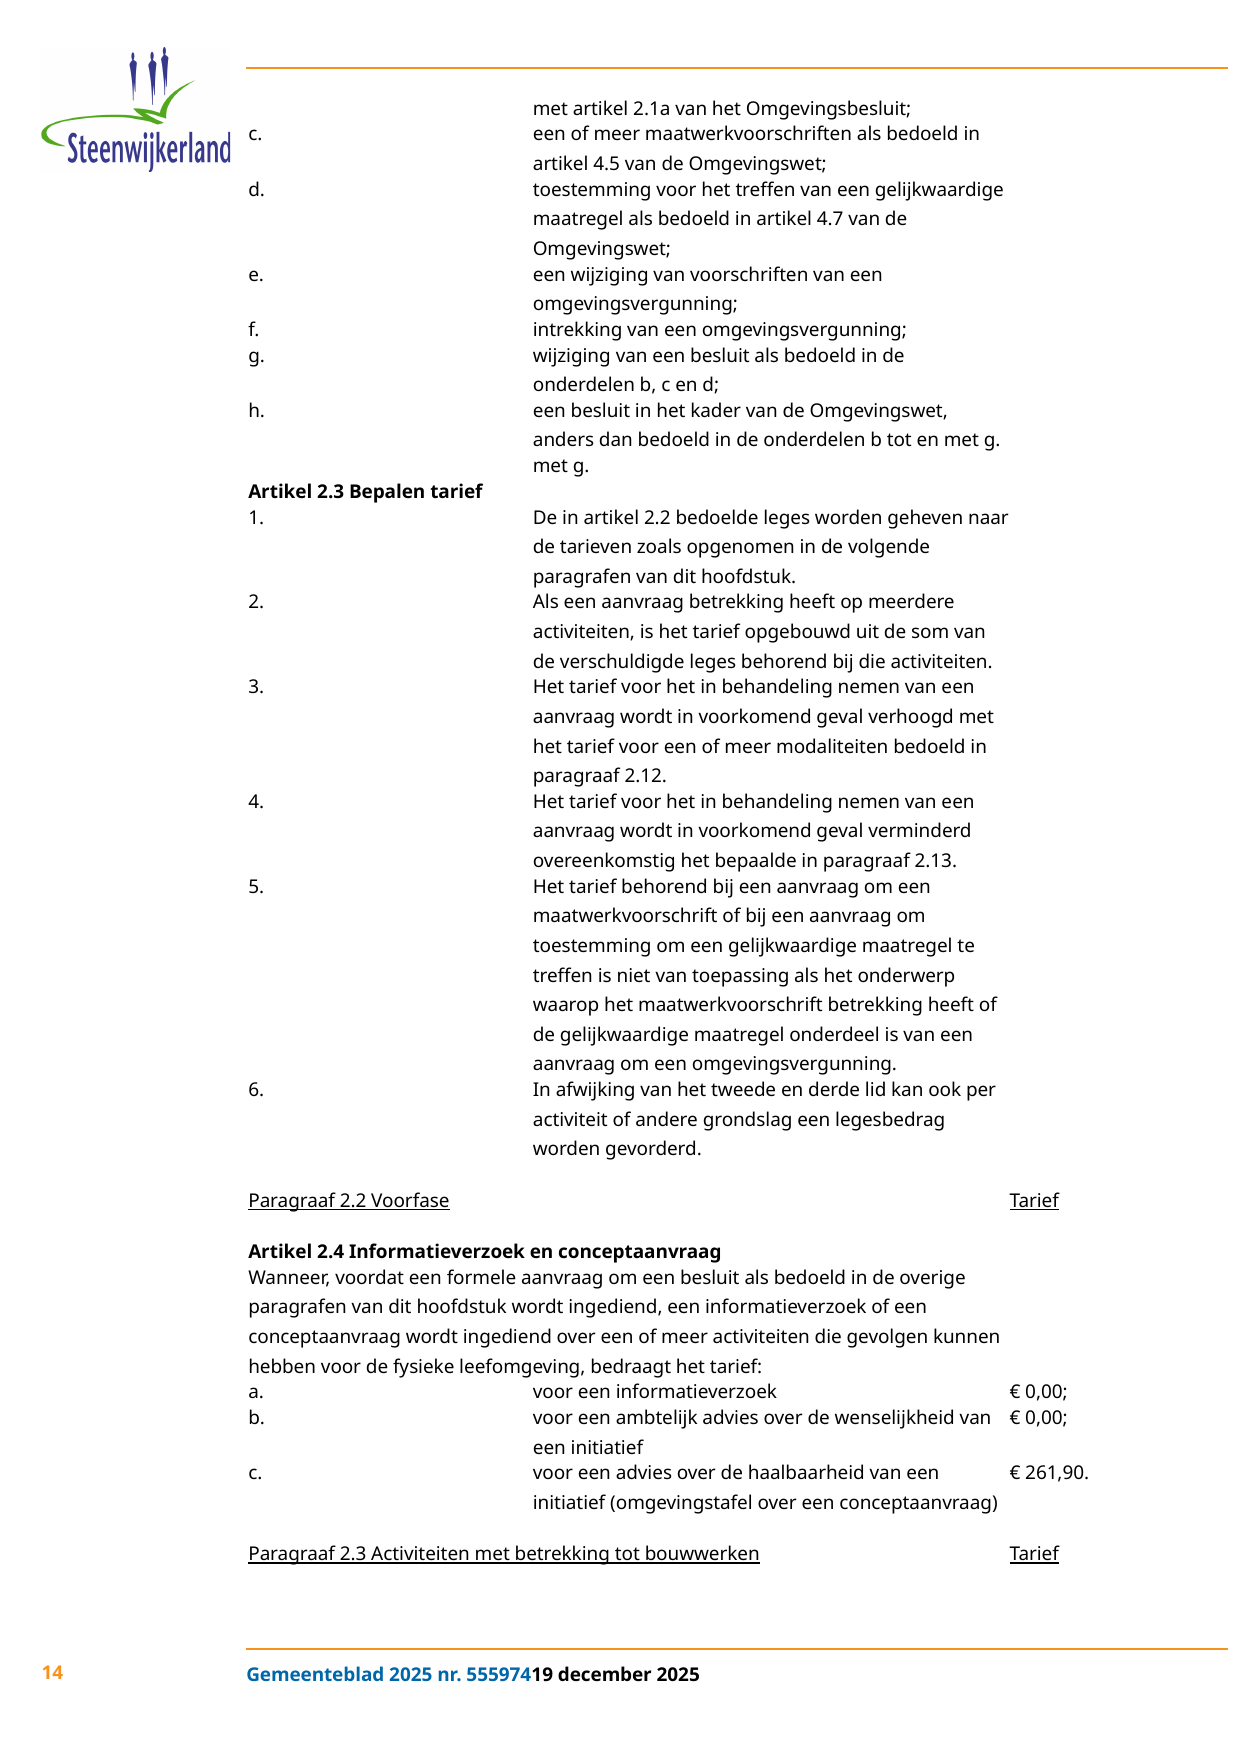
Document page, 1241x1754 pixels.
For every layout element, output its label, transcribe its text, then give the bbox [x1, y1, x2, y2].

table_cell Tarief [1009, 1187, 1152, 1213]
table_cell [248, 1161, 1009, 1187]
table_cell b. [248, 1404, 533, 1459]
table_cell 5. [248, 873, 533, 1076]
table_cell Het tarief voor het in behandeling nemen van een aanvraag wordt in voorkomend geval verminderd overeenkomstig het bepaalde in paragraaf 2.13. [533, 788, 1009, 873]
table_cell [1009, 1515, 1152, 1541]
table_cell 6. [248, 1076, 533, 1161]
table_cell Tarief [1009, 1541, 1152, 1566]
table_cell voor een ambtelijk advies over de wenselijkheid van een initiatief [533, 1404, 1009, 1459]
table_cell [1009, 176, 1152, 261]
table_cell 1. [248, 504, 533, 589]
table_cell [1009, 1264, 1152, 1378]
table_cell [248, 453, 533, 478]
table_cell [1009, 397, 1152, 452]
table_cell een besluit in het kader van de Omgevingswet, anders dan bedoeld in de onderdelen b tot en met g. [533, 397, 1009, 452]
table_cell een of meer maatwerkvoorschriften als bedoeld in artikel 4.5 van de Omgevingswet; [533, 121, 1009, 176]
table_cell 4. [248, 788, 533, 873]
table_cell h. [248, 397, 533, 452]
table_cell Paragraaf 2.2 Voorfase [248, 1187, 1009, 1213]
table_cell voor een advies over de haalbaarheid van een initiatief (omgevingstafel over een conceptaanvraag) [533, 1460, 1009, 1515]
table_cell [1009, 504, 1152, 589]
picture [41, 47, 231, 172]
table_cell 3. [248, 674, 533, 788]
table_cell 2. [248, 589, 533, 674]
table_cell intrekking van een omgevingsvergunning; [533, 316, 1009, 342]
table_cell [1009, 121, 1152, 176]
table_cell [248, 1566, 1009, 1592]
table_cell met g. [533, 453, 1009, 478]
table_cell c. [248, 1460, 533, 1515]
table_cell wijziging van een besluit als bedoeld in de onderdelen b, c en d; [533, 342, 1009, 397]
table_cell Het tarief behorend bij een aanvraag om een maatwerkvoorschrift of bij een aanvraag om toestemming om een gelijkwaardige maatregel te treffen is niet van toepassing als het onderwerp waarop het maatwerkvoorschrift betrekking heeft of de gelijkwaardige maatregel onderdeel is van een aanvraag om een omgevingsvergunning. [533, 873, 1009, 1076]
table_cell € 261,90. [1009, 1460, 1152, 1515]
table_cell d. [248, 176, 533, 261]
table_cell g. [248, 342, 533, 397]
table_cell Het tarief voor het in behandeling nemen van een aanvraag wordt in voorkomend geval verhoogd met het tarief voor een of meer modaliteiten bedoeld in paragraaf 2.12. [533, 674, 1009, 788]
table_cell € 0,00; [1009, 1379, 1152, 1404]
table_cell [1009, 261, 1152, 316]
table_cell Paragraaf 2.3 Activiteiten met betrekking tot bouwwerken [248, 1541, 1009, 1566]
table_cell [1009, 95, 1152, 121]
table_cell [1009, 1566, 1152, 1592]
table_cell e. [248, 261, 533, 316]
table_cell In afwijking van het tweede en derde lid kan ook per activiteit of andere grondslag een legesbedrag worden gevorderd. [533, 1076, 1009, 1161]
table_cell [1009, 342, 1152, 397]
table_cell [1009, 788, 1152, 873]
table_cell voor een informatieverzoek [533, 1379, 1009, 1404]
table_cell c. [248, 121, 533, 176]
table_cell [248, 1213, 1009, 1238]
table_cell [1009, 1238, 1152, 1264]
table_cell [1009, 1213, 1152, 1238]
table_cell [1009, 674, 1152, 788]
table_cell een wijziging van voorschriften van een omgevingsvergunning; [533, 261, 1009, 316]
table_cell Wanneer, voordat een formele aanvraag om een besluit als bedoeld in de overige paragrafen van dit hoofdstuk wordt ingediend, een informatieverzoek of een conceptaanvraag wordt ingediend over een of meer activiteiten die gevolgen kunnen hebben voor de fysieke leefomgeving, bedraagt het tarief: [248, 1264, 1009, 1378]
table_cell Artikel 2.4 Informatieverzoek en conceptaanvraag [248, 1238, 1009, 1264]
table_cell [1009, 1161, 1152, 1187]
table_cell € 0,00; [1009, 1404, 1152, 1459]
table_cell toestemming voor het treffen van een gelijkwaardige maatregel als bedoeld in artikel 4.7 van de Omgevingswet; [533, 176, 1009, 261]
table_cell met artikel 2.1a van het Omgevingsbesluit; [533, 95, 1009, 121]
table_cell [1009, 453, 1152, 478]
table_cell [248, 1515, 1009, 1541]
table_cell Artikel 2.3 Bepalen tarief [248, 478, 1009, 504]
table_cell [1009, 478, 1152, 504]
table_cell [1009, 589, 1152, 674]
table_cell [1009, 316, 1152, 342]
table_cell De in artikel 2.2 bedoelde leges worden geheven naar de tarieven zoals opgenomen in de volgende paragrafen van dit hoofdstuk. [533, 504, 1009, 589]
table_cell [248, 95, 533, 121]
table_cell [1009, 1076, 1152, 1161]
table_cell Als een aanvraag betrekking heeft op meerdere activiteiten, is het tarief opgebouwd uit de som van de verschuldigde leges behorend bij die activiteiten. [533, 589, 1009, 674]
table_cell a. [248, 1379, 533, 1404]
table_cell f. [248, 316, 533, 342]
table_cell [1009, 873, 1152, 1076]
